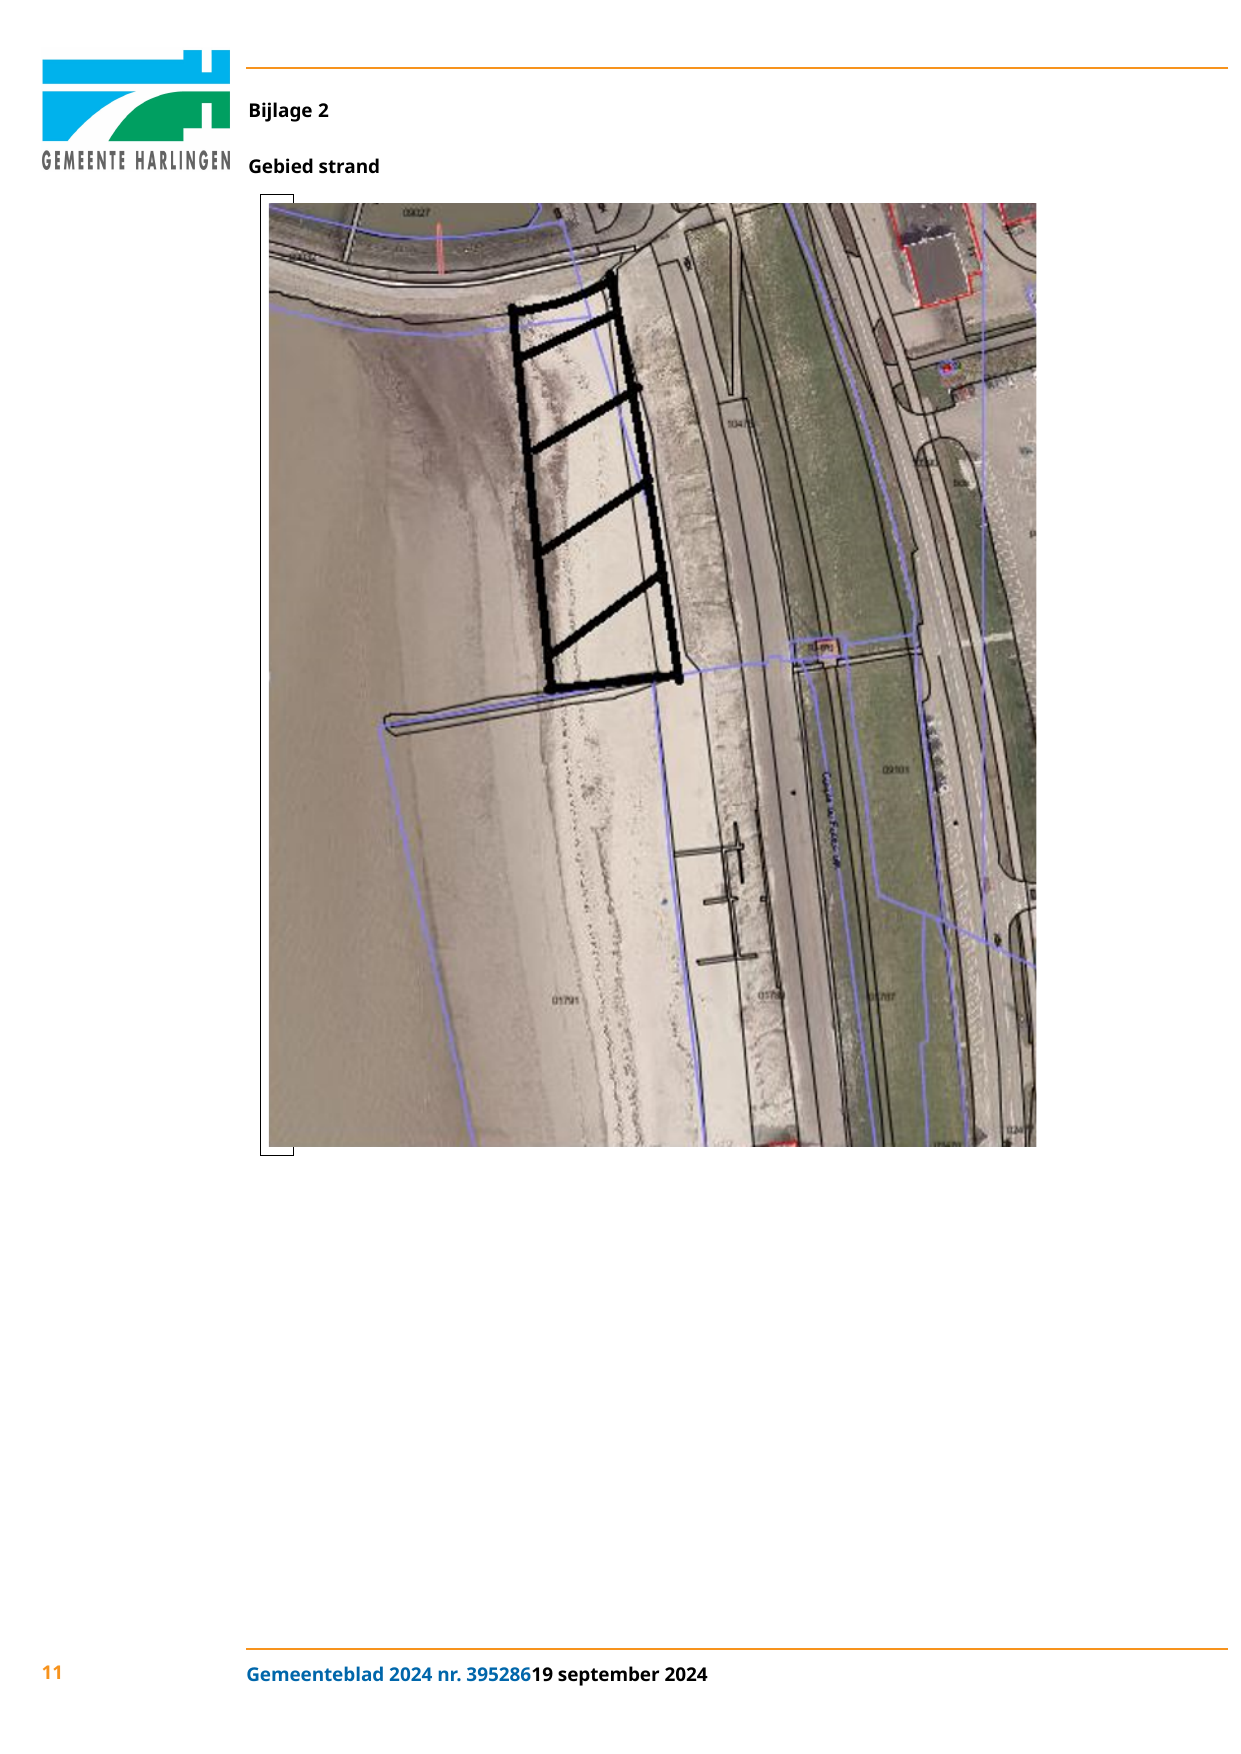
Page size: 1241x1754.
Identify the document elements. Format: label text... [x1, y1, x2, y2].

text Bijlage 2 [248, 95, 1152, 123]
picture [41, 47, 231, 172]
picture [268, 203, 1037, 1147]
text Gebied strand [248, 153, 1152, 179]
